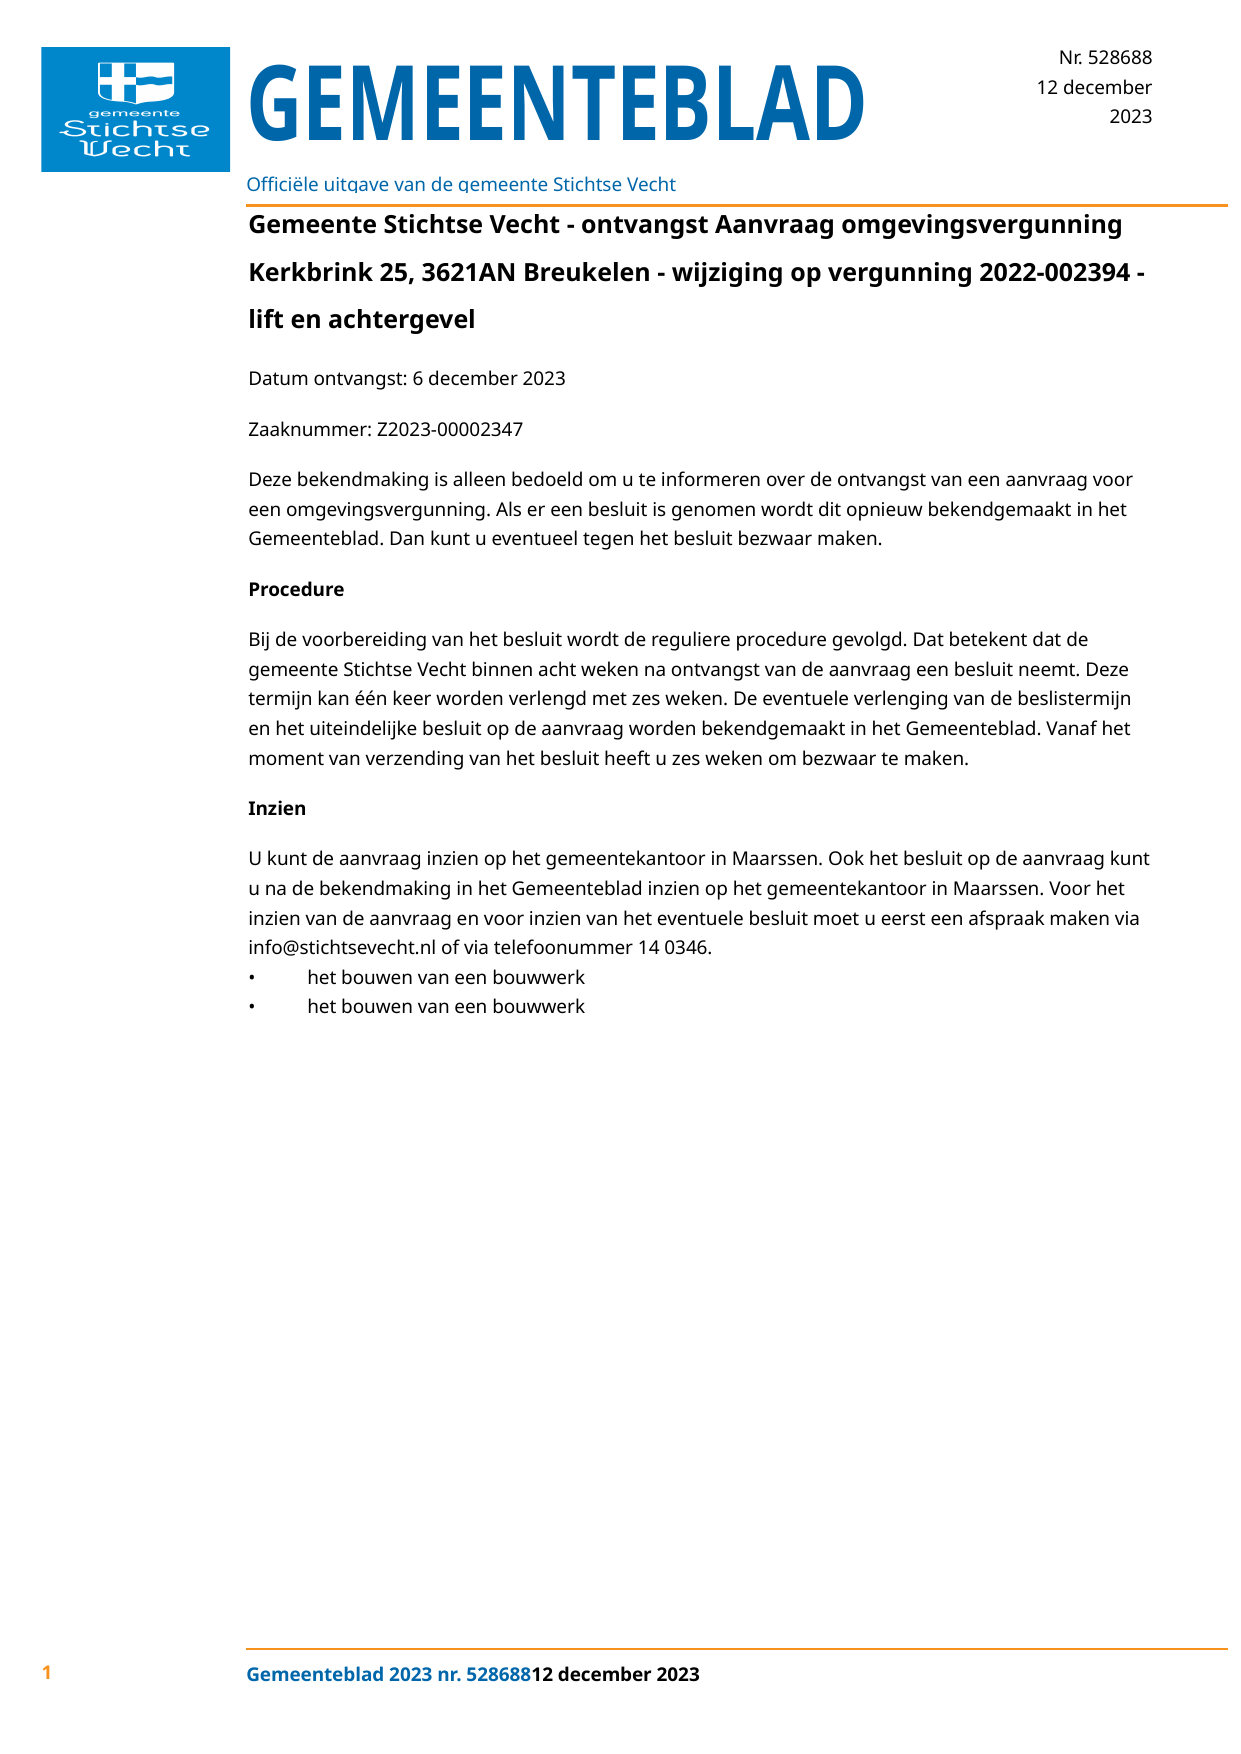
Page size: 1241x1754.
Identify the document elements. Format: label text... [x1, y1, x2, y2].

text Inzien [248, 795, 1152, 821]
text Procedure [248, 576, 1152, 602]
text Gemeente Stichtse Vecht - ontvangst Aanvraag omgevingsvergunning Kerkbrink 25, 3621AN Breukelen - wijziging op vergunning 2022-002394 - lift en achtergevel [248, 207, 1152, 336]
text Deze bekendmaking is alleen bedoeld om u te informeren over de ontvangst van een aanvraag voor een omgevingsvergunning. Als er een besluit is genomen wordt dit opnieuw bekendgemaakt in het Gemeenteblad. Dan kunt u eventueel tegen het besluit bezwaar maken. [248, 466, 1152, 551]
list het bouwen van een bouwwerk [248, 993, 1152, 1019]
list het bouwen van een bouwwerk [248, 964, 1152, 989]
text U kunt de aanvraag inzien op het gemeentekantoor in Maarssen. Ook het besluit op de aanvraag kunt u na de bekendmaking in het Gemeenteblad inzien op het gemeentekantoor in Maarssen. Voor het inzien van de aanvraag en voor inzien van het eventuele besluit moet u eerst een afspraak maken via info@stichtsevecht.nl of via telefoonummer 14 0346. [248, 846, 1152, 960]
text Bij de voorbereiding van het besluit wordt de reguliere procedure gevolgd. Dat betekent dat de gemeente Stichtse Vecht binnen acht weken na ontvangst van de aanvraag een besluit neemt. Deze termijn kan één keer worden verlengd met zes weken. De eventuele verlenging van de beslistermijn en het uiteindelijke besluit op de aanvraag worden bekendgemaakt in het Gemeenteblad. Vanaf het moment van verzending van het besluit heeft u zes weken om bezwaar te maken. [248, 626, 1152, 770]
picture [99, 63, 135, 101]
text Zaaknummer: Z2023-00002347 [248, 416, 1152, 442]
picture [137, 63, 174, 103]
text Datum ontvangst: 6 december 2023 [248, 366, 1152, 391]
